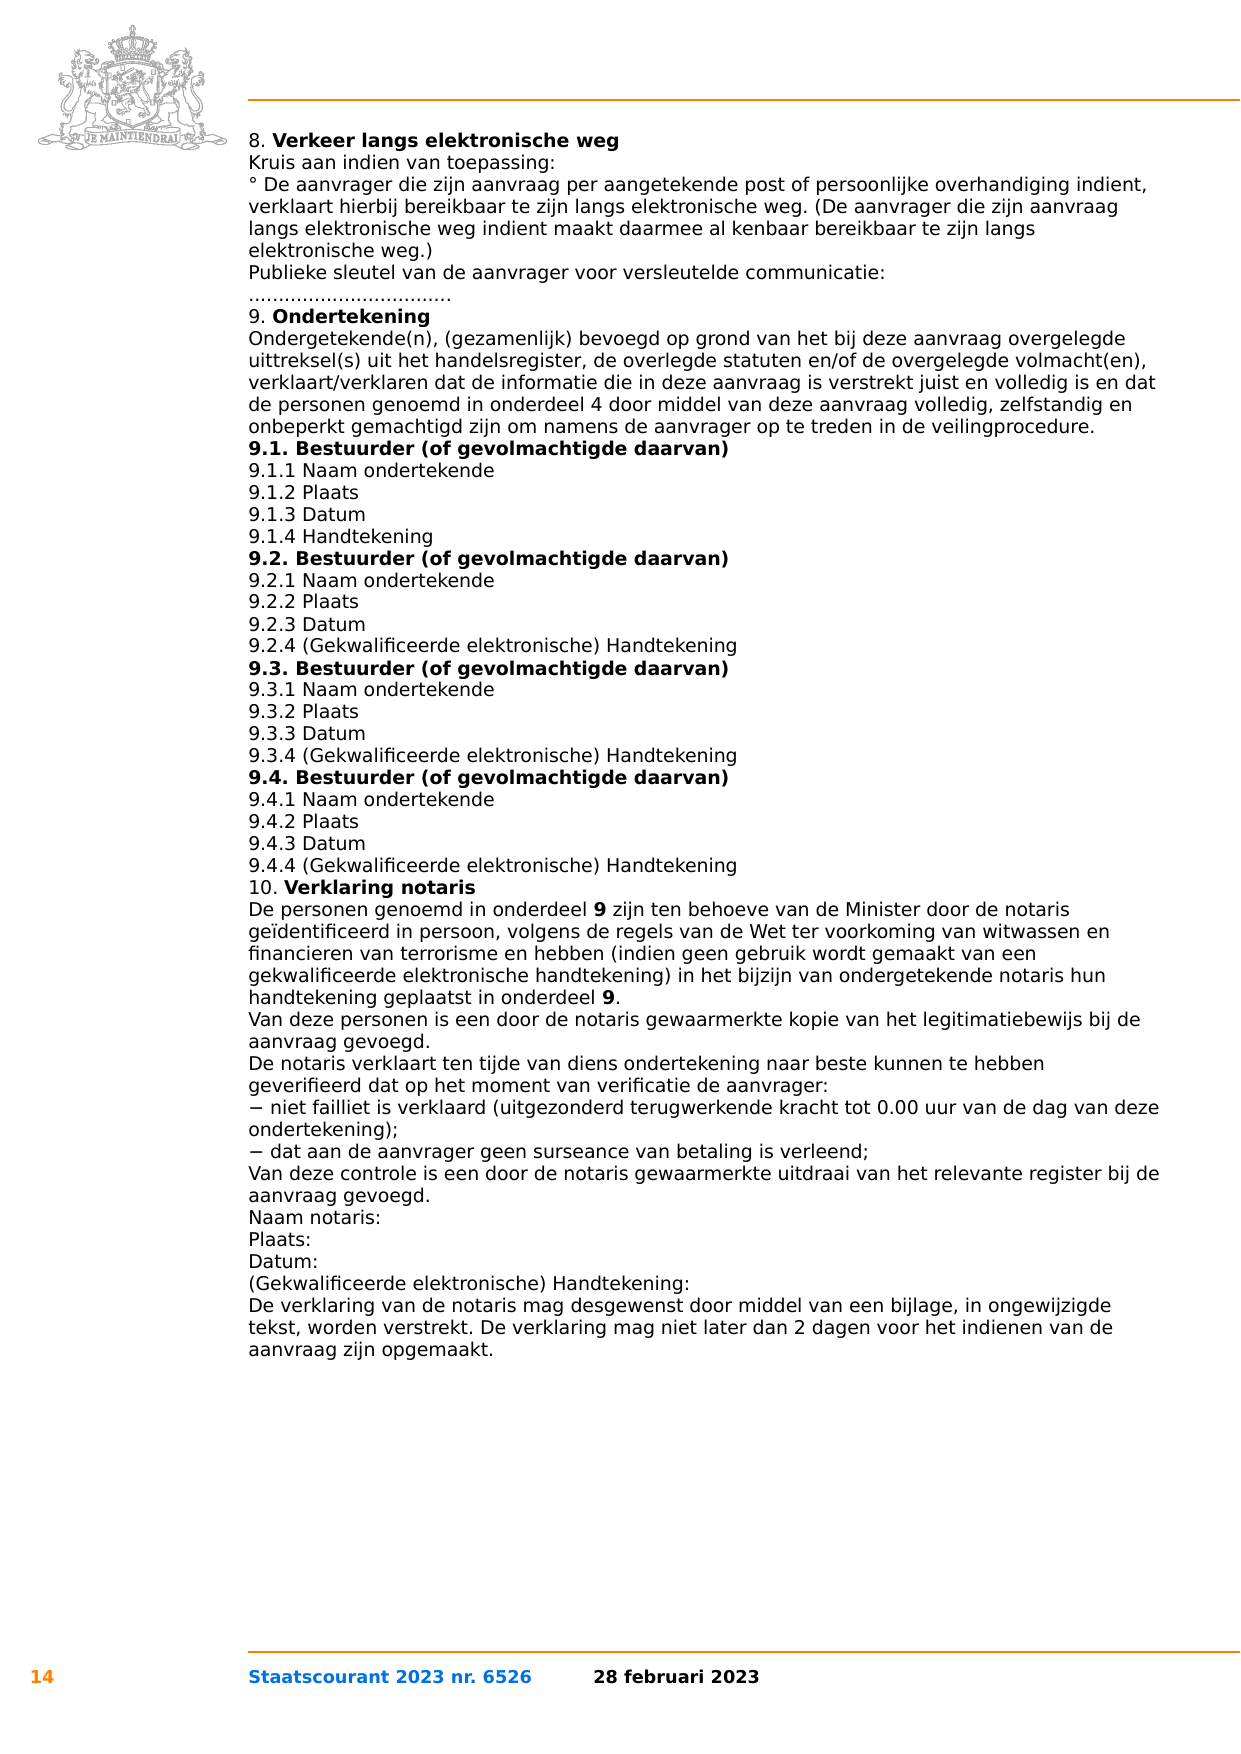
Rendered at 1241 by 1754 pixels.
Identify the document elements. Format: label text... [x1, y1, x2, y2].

text 9.2. Bestuurder (of gevolmachtigde daarvan) [248, 547, 1163, 569]
text 9.3.1 Naam ondertekende [248, 679, 1163, 701]
text 9.4.2 Plaats [248, 811, 1163, 833]
text Plaats: [248, 1229, 1163, 1251]
text 9.2.3 Datum [248, 613, 1163, 635]
text 8. Verkeer langs elektronische weg [248, 130, 1163, 152]
text (Gekwalificeerde elektronische) Handtekening: [248, 1273, 1163, 1295]
text 9.3. Bestuurder (of gevolmachtigde daarvan) [248, 657, 1163, 679]
text 9.1.4 Handtekening [248, 526, 1163, 547]
text 9.4.1 Naam ondertekende [248, 789, 1163, 811]
text Datum: [248, 1251, 1163, 1273]
text Kruis aan indien van toepassing: [248, 152, 1163, 174]
text ° De aanvrager die zijn aanvraag per aangetekende post of persoonlijke overhandiging indient, verklaart hierbij bereikbaar te zijn langs elektronische weg. (De aanvrager die zijn aanvraag langs elektronische weg indient maakt daarmee al kenbaar bereikbaar te zijn langs elektronische weg.) [248, 174, 1163, 262]
text 10. Verklaring notaris [248, 877, 1163, 899]
text 9.4.3 Datum [248, 833, 1163, 855]
text Van deze controle is een door de notaris gewaarmerkte uitdraai van het relevante register bij de aanvraag gevoegd. [248, 1163, 1163, 1207]
text − niet failliet is verklaard (uitgezonderd terugwerkende kracht tot 0.00 uur van de dag van deze ondertekening); [248, 1097, 1163, 1141]
picture [38, 25, 227, 150]
text Publieke sleutel van de aanvrager voor versleutelde communicatie: [248, 262, 1163, 284]
text 9.1. Bestuurder (of gevolmachtigde daarvan) [248, 438, 1163, 459]
text − dat aan de aanvrager geen surseance van betaling is verleend; [248, 1141, 1163, 1163]
text 9.3.4 (Gekwalificeerde elektronische) Handtekening [248, 745, 1163, 767]
text 9.2.1 Naam ondertekende [248, 569, 1163, 591]
text De verklaring van de notaris mag desgewenst door middel van een bijlage, in ongewijzigde tekst, worden verstrekt. De verklaring mag niet later dan 2 dagen voor het indienen van de aanvraag zijn opgemaakt. [248, 1295, 1163, 1361]
text 9. Ondertekening [248, 306, 1163, 328]
text 9.1.1 Naam ondertekende [248, 459, 1163, 482]
text Naam notaris: [248, 1207, 1163, 1229]
text 9.3.3 Datum [248, 723, 1163, 745]
text 9.2.2 Plaats [248, 591, 1163, 613]
text 9.1.3 Datum [248, 503, 1163, 526]
text De personen genoemd in onderdeel 9 zijn ten behoeve van de Minister door de notaris geïdentificeerd in persoon, volgens de regels van de Wet ter voorkoming van witwassen en financieren van terrorisme en hebben (indien geen gebruik wordt gemaakt van een gekwalificeerde elektronische handtekening) in het bijzijn van ondergetekende notaris hun handtekening geplaatst in onderdeel 9. [248, 899, 1163, 1009]
text 9.3.2 Plaats [248, 701, 1163, 723]
text 9.4.4 (Gekwalificeerde elektronische) Handtekening [248, 855, 1163, 877]
text Van deze personen is een door de notaris gewaarmerkte kopie van het legitimatiebewijs bij de aanvraag gevoegd. [248, 1009, 1163, 1053]
text De notaris verklaart ten tijde van diens ondertekening naar beste kunnen te hebben geverifieerd dat op het moment van verificatie de aanvrager: [248, 1053, 1163, 1097]
text 9.1.2 Plaats [248, 482, 1163, 503]
text 9.4. Bestuurder (of gevolmachtigde daarvan) [248, 767, 1163, 789]
text Ondergetekende(n), (gezamenlijk) bevoegd op grond van het bij deze aanvraag overgelegde uittreksel(s) uit het handelsregister, de overlegde statuten en/of de overgelegde volmacht(en), verklaart/verklaren dat de informatie die in deze aanvraag is verstrekt juist en volledig is en dat de personen genoemd in onderdeel 4 door middel van deze aanvraag volledig, zelfstandig en onbeperkt gemachtigd zijn om namens de aanvrager op te treden in de veilingprocedure. [248, 328, 1163, 438]
text 9.2.4 (Gekwalificeerde elektronische) Handtekening [248, 635, 1163, 657]
text .................................. [248, 284, 1163, 306]
